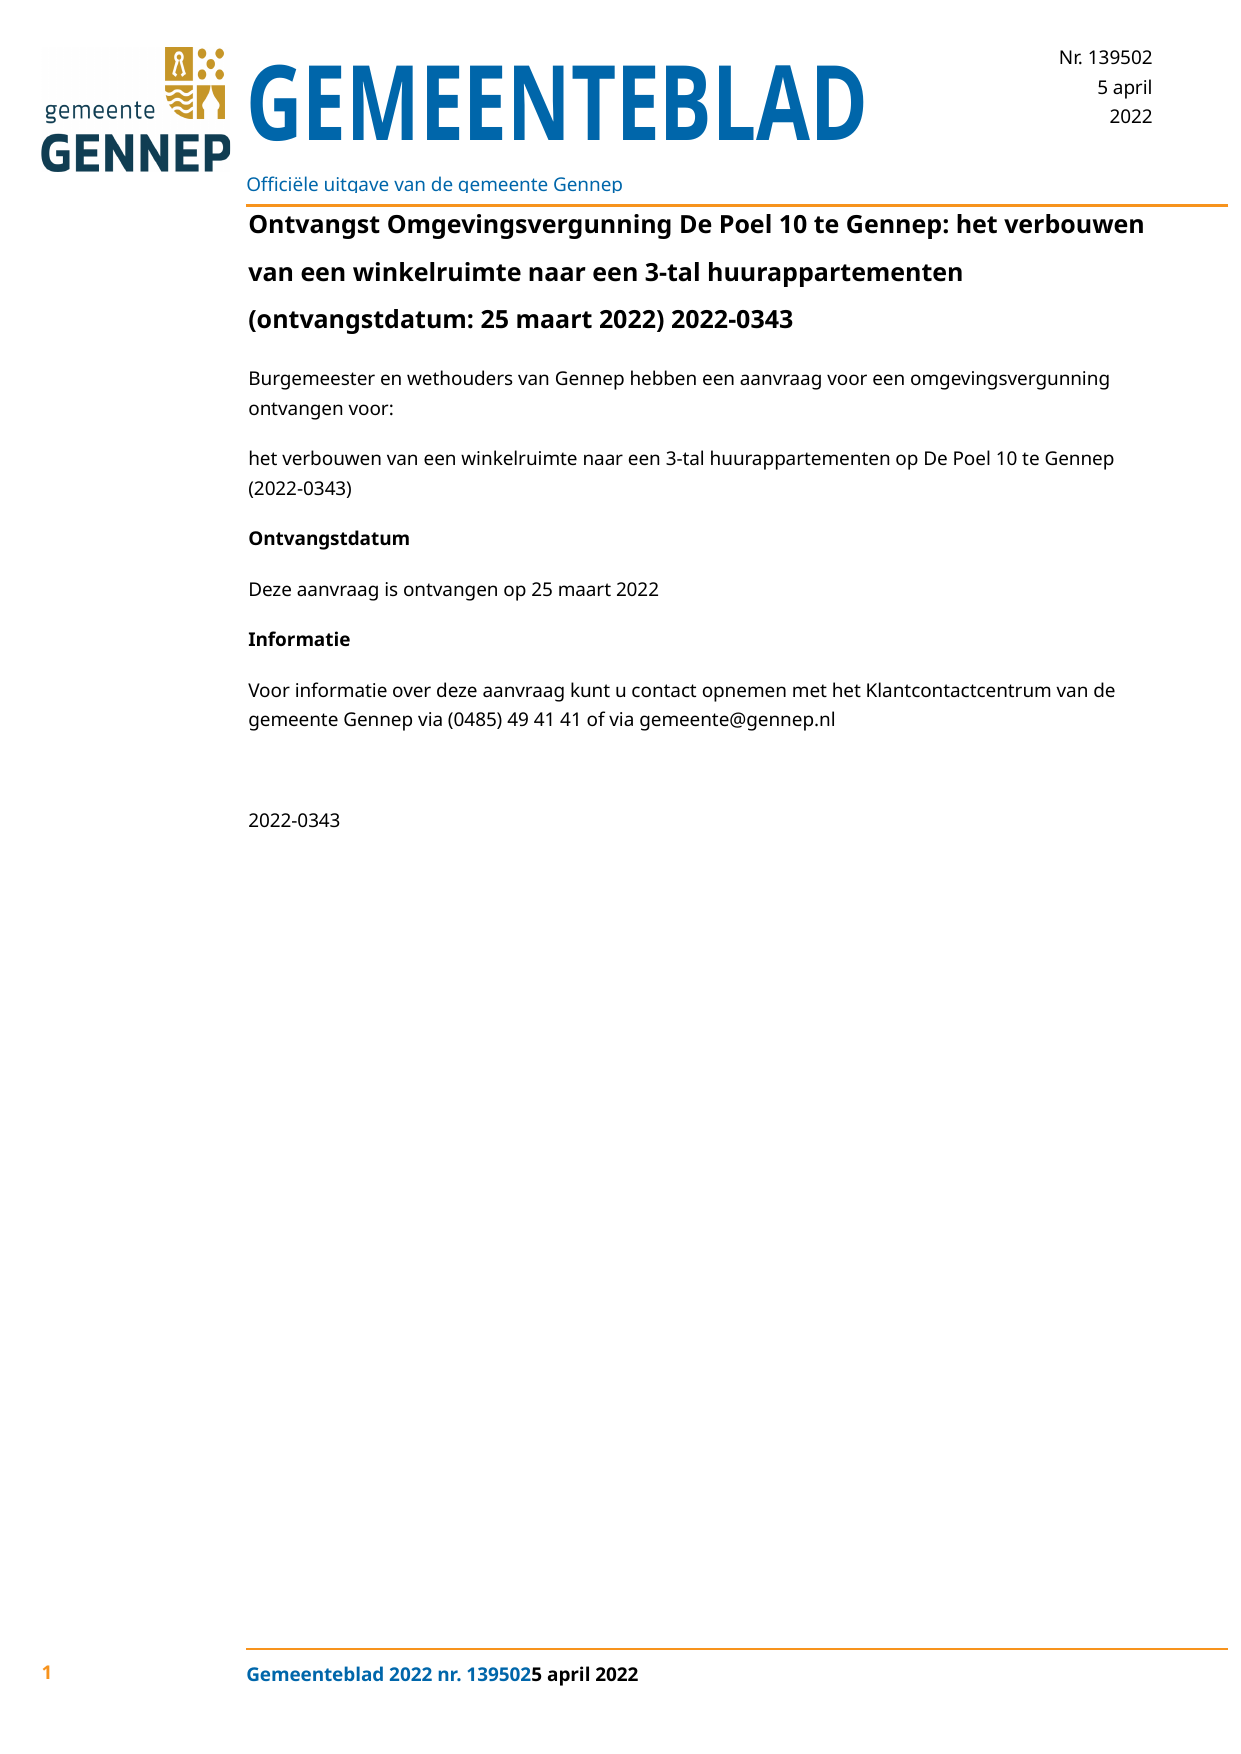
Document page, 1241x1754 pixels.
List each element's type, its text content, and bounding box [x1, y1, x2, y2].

text 2022-0343 [248, 807, 1152, 833]
text Ontvangst Omgevingsvergunning De Poel 10 te Gennep: het verbouwen van een winkelruimte naar een 3-tal huurappartementen (ontvangstdatum: 25 maart 2022) 2022-0343 [248, 207, 1152, 336]
text Informatie [248, 626, 1152, 652]
text Burgemeester en wethouders van Gennep hebben een aanvraag voor een omgevingsvergunning ontvangen voor: [248, 366, 1152, 421]
picture [41, 47, 231, 172]
text Deze aanvraag is ontvangen op 25 maart 2022 [248, 576, 1152, 602]
text het verbouwen van een winkelruimte naar een 3-tal huurappartementen op De Poel 10 te Gennep (2022-0343) [248, 446, 1152, 501]
text Ontvangstdatum [248, 526, 1152, 551]
text Voor informatie over deze aanvraag kunt u contact opnemen met het Klantcontactcentrum van de gemeente Gennep via (0485) 49 41 41 of via gemeente@gennep.nl [248, 677, 1152, 732]
